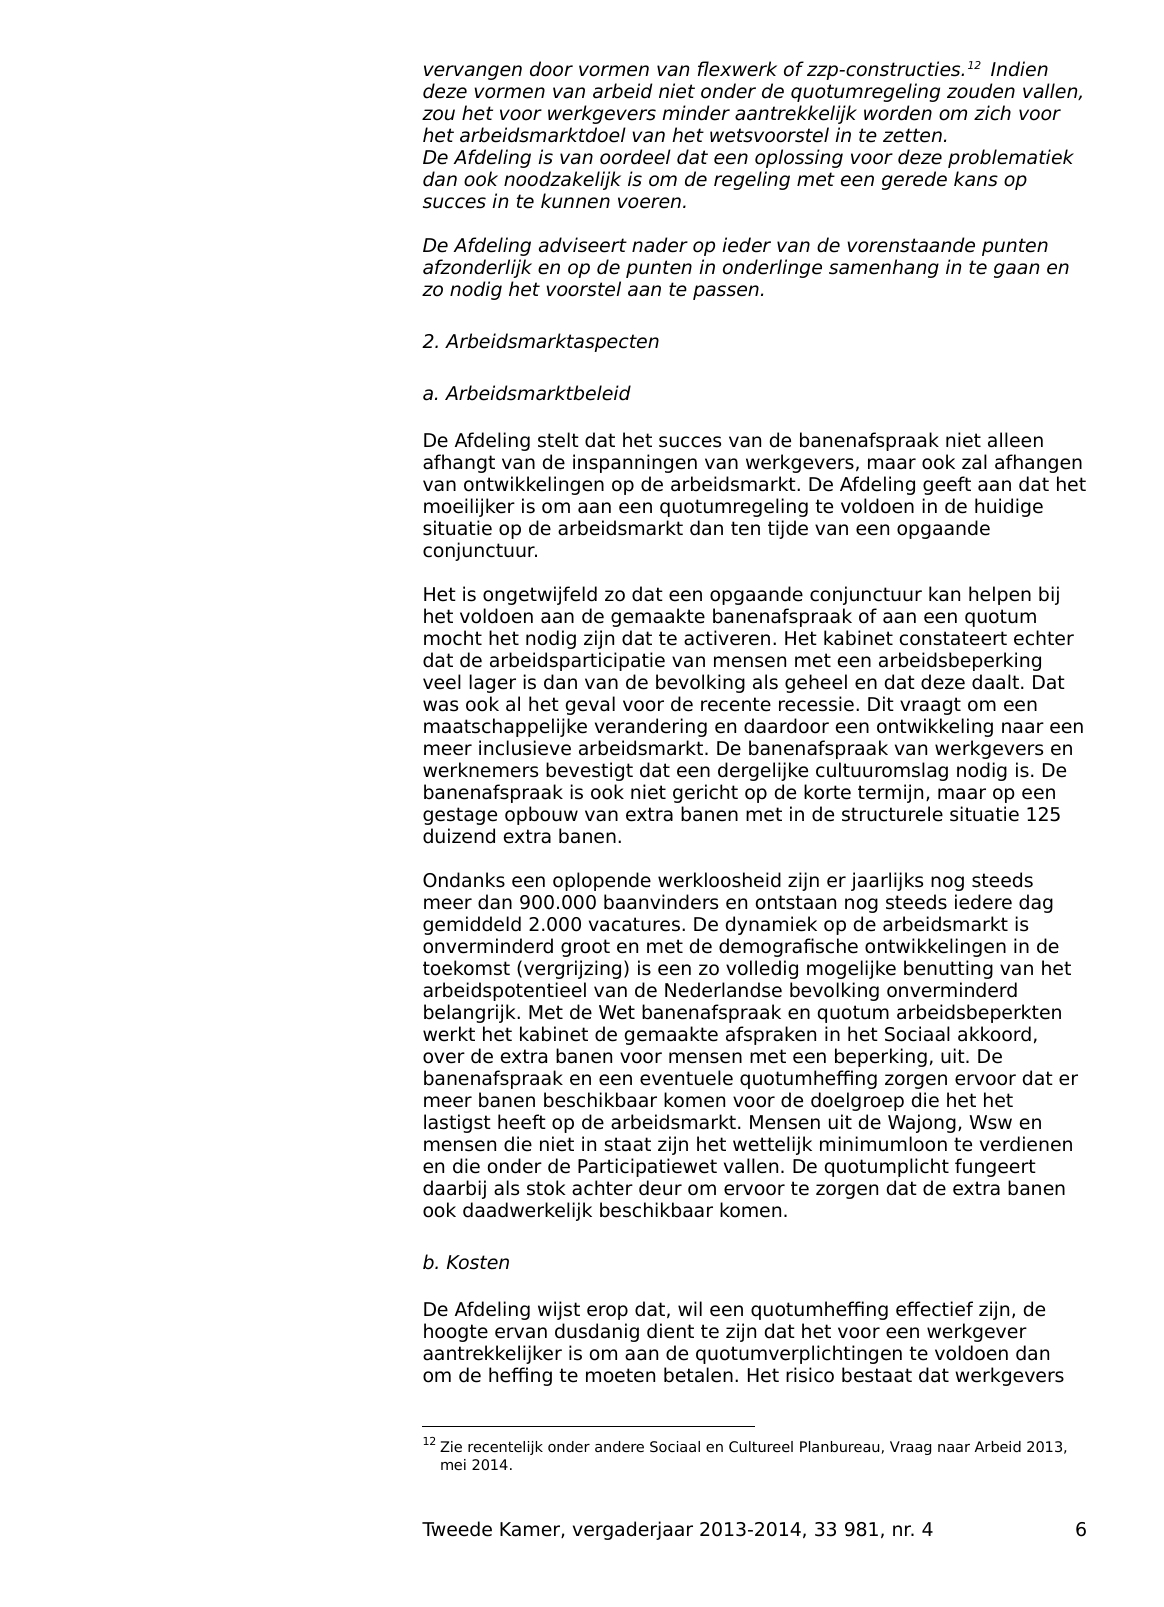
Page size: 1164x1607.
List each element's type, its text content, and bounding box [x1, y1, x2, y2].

text De Afdeling adviseert nader op ieder van de vorenstaande punten afzonderlijk en op de punten in onderlinge samenhang in te gaan en zo nodig het voorstel aan te passen. [422, 235, 1087, 301]
subtitle b. Kosten [422, 1252, 1087, 1274]
text Het is ongetwijfeld zo dat een opgaande conjunctuur kan helpen bij het voldoen aan de gemaakte banenafspraak of aan een quotum mocht het nodig zijn dat te activeren. Het kabinet constateert echter dat de arbeidsparticipatie van mensen met een arbeidsbeperking veel lager is dan van de bevolking als geheel en dat deze daalt. Dat was ook al het geval voor de recente recessie. Dit vraagt om een maatschappelijke verandering en daardoor een ontwikkeling naar een meer inclusieve arbeidsmarkt. De banenafspraak van werkgevers en werknemers bevestigt dat een dergelijke cultuuromslag nodig is. De banenafspraak is ook niet gericht op de korte termijn, maar op een gestage opbouw van extra banen met in de structurele situatie 125 duizend extra banen. [422, 584, 1087, 848]
text Ondanks een oplopende werkloosheid zijn er jaarlijks nog steeds meer dan 900.000 baanvinders en ontstaan nog steeds iedere dag gemiddeld 2.000 vacatures. De dynamiek op de arbeidsmarkt is onverminderd groot en met de demografische ontwikkelingen in de toekomst (vergrijzing) is een zo volledig mogelijke benutting van het arbeidspotentieel van de Nederlandse bevolking onverminderd belangrijk. Met de Wet banenafspraak en quotum arbeidsbeperkten werkt het kabinet de gemaakte afspraken in het Sociaal akkoord, over de extra banen voor mensen met een beperking, uit. De banenafspraak en een eventuele quotumheffing zorgen ervoor dat er meer banen beschikbaar komen voor de doelgroep die het het lastigst heeft op de arbeidsmarkt. Mensen uit de Wajong, Wsw en mensen die niet in staat zijn het wettelijk minimumloon te verdienen en die onder de Participatiewet vallen. De quotumplicht fungeert daarbij als stok achter deur om ervoor te zorgen dat de extra banen ook daadwerkelijk beschikbaar komen. [422, 870, 1087, 1222]
text Zie recentelijk onder andere Sociaal en Cultureel Planbureau, Vraag naar Arbeid 2013, mei 2014. [422, 1435, 1087, 1474]
subtitle a. Arbeidsmarktbeleid [422, 383, 1087, 405]
text De Afdeling wijst erop dat, wil een quotumheffing effectief zijn, de hoogte ervan dusdanig dient te zijn dat het voor een werkgever aantrekkelijker is om aan de quotumverplichtingen te voldoen dan om de heffing te moeten betalen. Het risico bestaat dat werkgevers [422, 1299, 1087, 1387]
text De Afdeling stelt dat het succes van de banenafspraak niet alleen afhangt van de inspanningen van werkgevers, maar ook zal afhangen van ontwikkelingen op de arbeidsmarkt. De Afdeling geeft aan dat het moeilijker is om aan een quotumregeling te voldoen in de huidige situatie op de arbeidsmarkt dan ten tijde van een opgaande conjunctuur. [422, 430, 1087, 562]
text vervangen door vormen van flexwerk of zzp-constructies. Indien deze vormen van arbeid niet onder de quotumregeling zouden vallen, zou het voor werkgevers minder aantrekkelijk worden om zich voor het arbeidsmarktdoel van het wetsvoorstel in te zetten. [422, 59, 1087, 147]
text De Afdeling is van oordeel dat een oplossing voor deze problematiek dan ook noodzakelijk is om de regeling met een gerede kans op succes in te kunnen voeren. [422, 147, 1087, 213]
subtitle 2. Arbeidsmarktaspecten [422, 331, 1087, 353]
